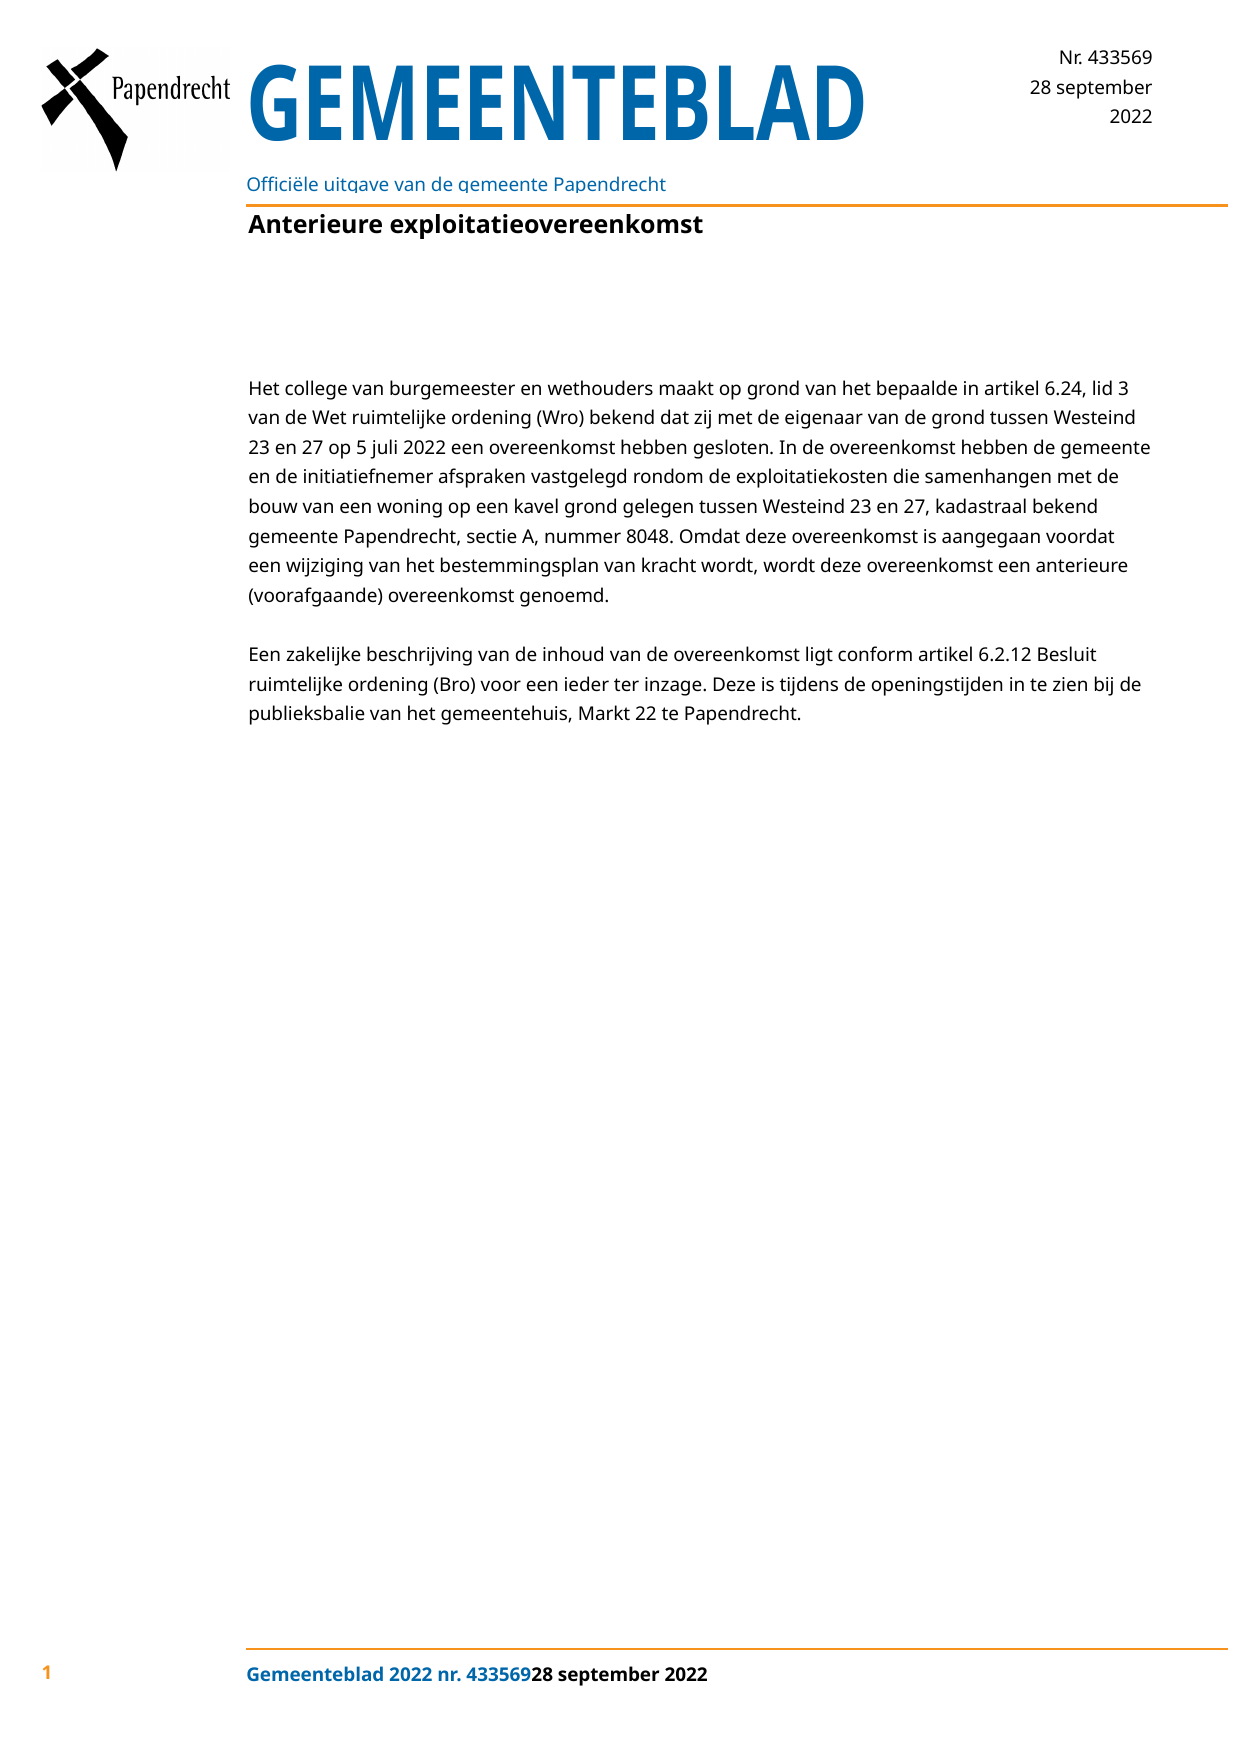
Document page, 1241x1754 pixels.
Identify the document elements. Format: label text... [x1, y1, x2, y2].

text Het college van burgemeester en wethouders maakt op grond van het bepaalde in artikel 6.24, lid 3 van de Wet ruimtelijke ordening (Wro) bekend dat zij met de eigenaar van de grond tussen Westeind 23 en 27 op 5 juli 2022 een overeenkomst hebben gesloten. In de overeenkomst hebben de gemeente en de initiatiefnemer afspraken vastgelegd rondom de exploitatiekosten die samenhangen met de bouw van een woning op een kavel grond gelegen tussen Westeind 23 en 27, kadastraal bekend gemeente Papendrecht, sectie A, nummer 8048. Omdat deze overeenkomst is aangegaan voordat een wijziging van het bestemmingsplan van kracht wordt, wordt deze overeenkomst een anterieure (voorafgaande) overeenkomst genoemd. [248, 375, 1152, 608]
picture [41, 47, 231, 172]
text Anterieure exploitatieovereenkomst [248, 207, 1152, 241]
text Een zakelijke beschrijving van de inhoud van de overeenkomst ligt conform artikel 6.2.12 Besluit ruimtelijke ordening (Bro) voor een ieder ter inzage. Deze is tijdens de openingstijden in te zien bij de publieksbalie van het gemeentehuis, Markt 22 te Papendrecht. [248, 641, 1152, 726]
